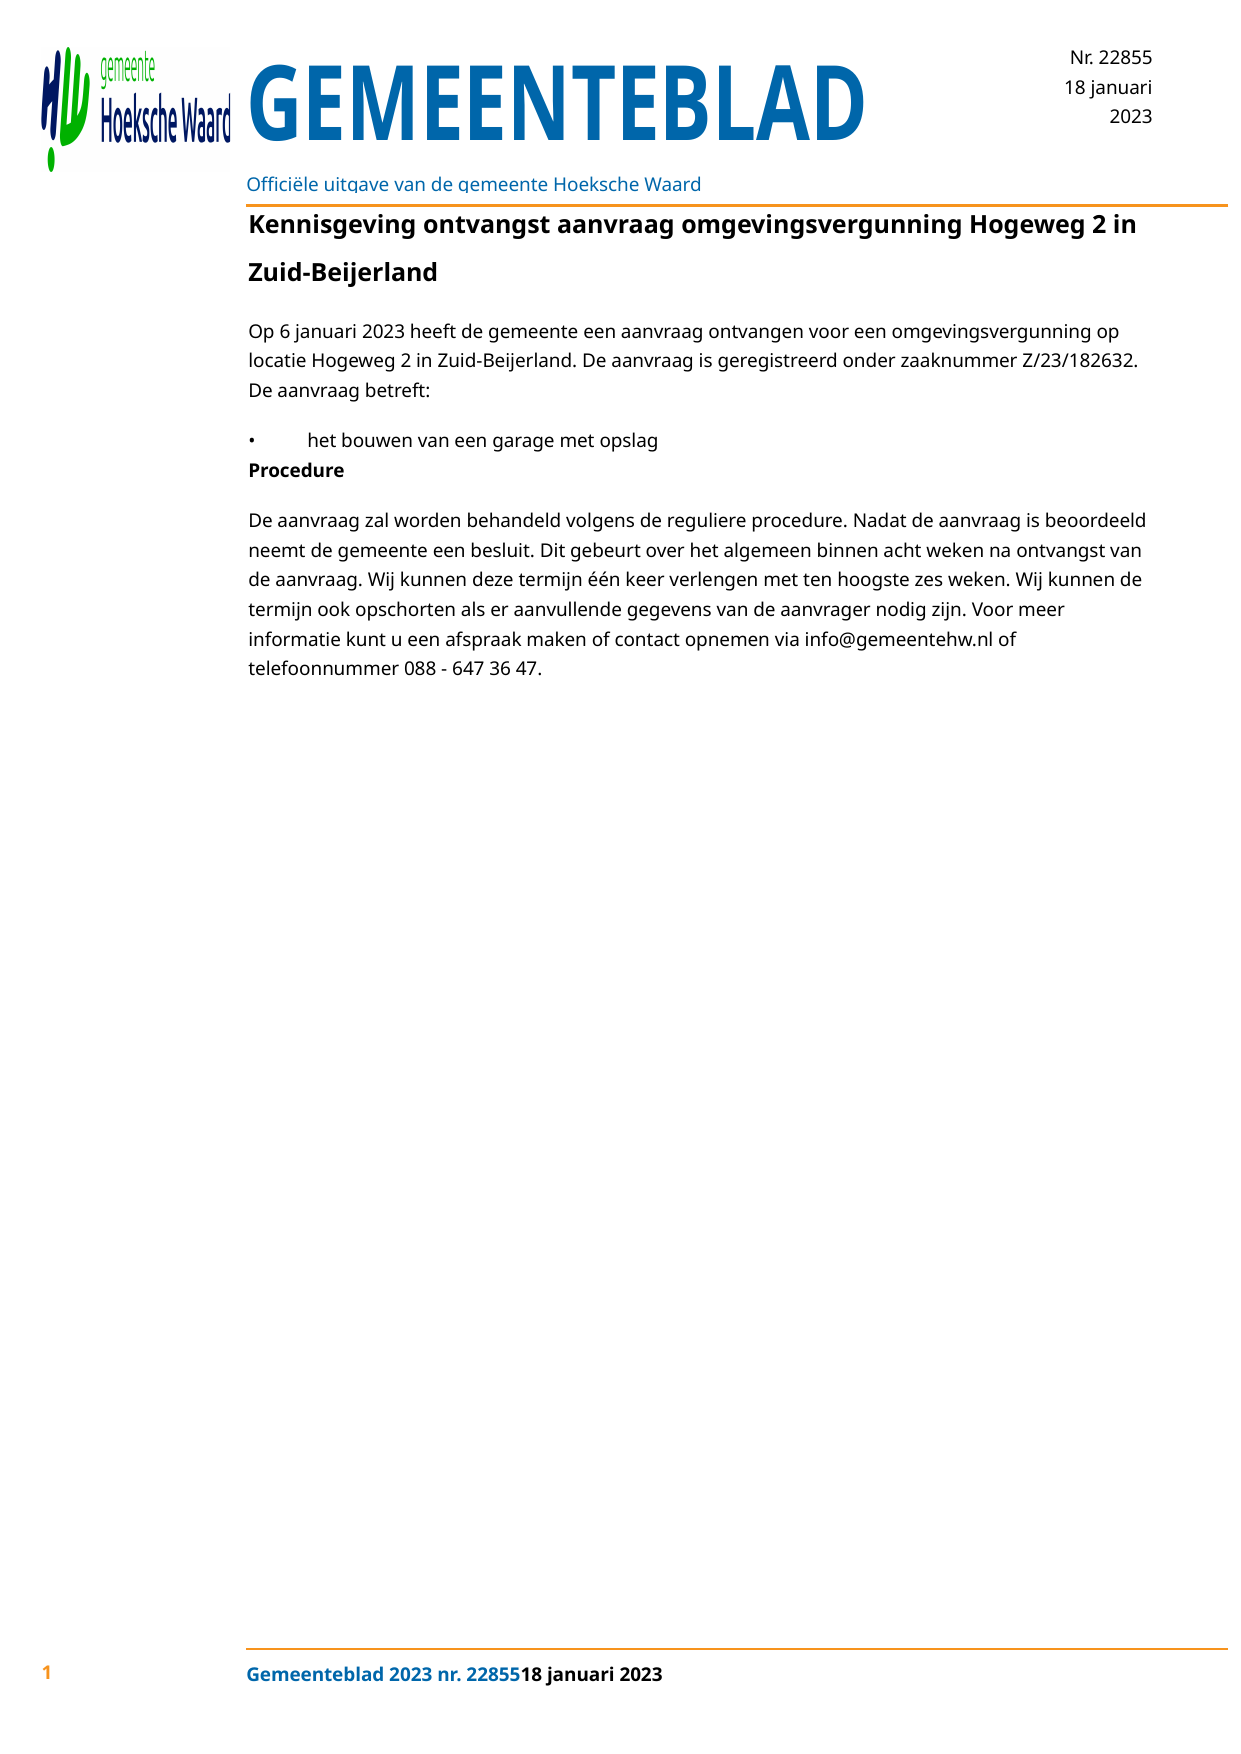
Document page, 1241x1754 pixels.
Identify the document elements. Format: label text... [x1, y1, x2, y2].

text Op 6 januari 2023 heeft de gemeente een aanvraag ontvangen voor een omgevingsvergunning op locatie Hogeweg 2 in Zuid-Beijerland. De aanvraag is geregistreerd onder zaaknummer Z/23/182632. De aanvraag betreft: [248, 318, 1152, 403]
text Procedure [248, 457, 1152, 483]
picture [41, 47, 231, 172]
text De aanvraag zal worden behandeld volgens de reguliere procedure. Nadat de aanvraag is beoordeeld neemt de gemeente een besluit. Dit gebeurt over het algemeen binnen acht weken na ontvangst van de aanvraag. Wij kunnen deze termijn één keer verlengen met ten hoogste zes weken. Wij kunnen de termijn ook opschorten als er aanvullende gegevens van de aanvrager nodig zijn. Voor meer informatie kunt u een afspraak maken of contact opnemen via info@gemeentehw.nl of telefoonnummer 088 - 647 36 47. [248, 507, 1152, 681]
text Kennisgeving ontvangst aanvraag omgevingsvergunning Hogeweg 2 in Zuid-Beijerland [248, 207, 1152, 288]
list het bouwen van een garage met opslag [248, 427, 1152, 453]
